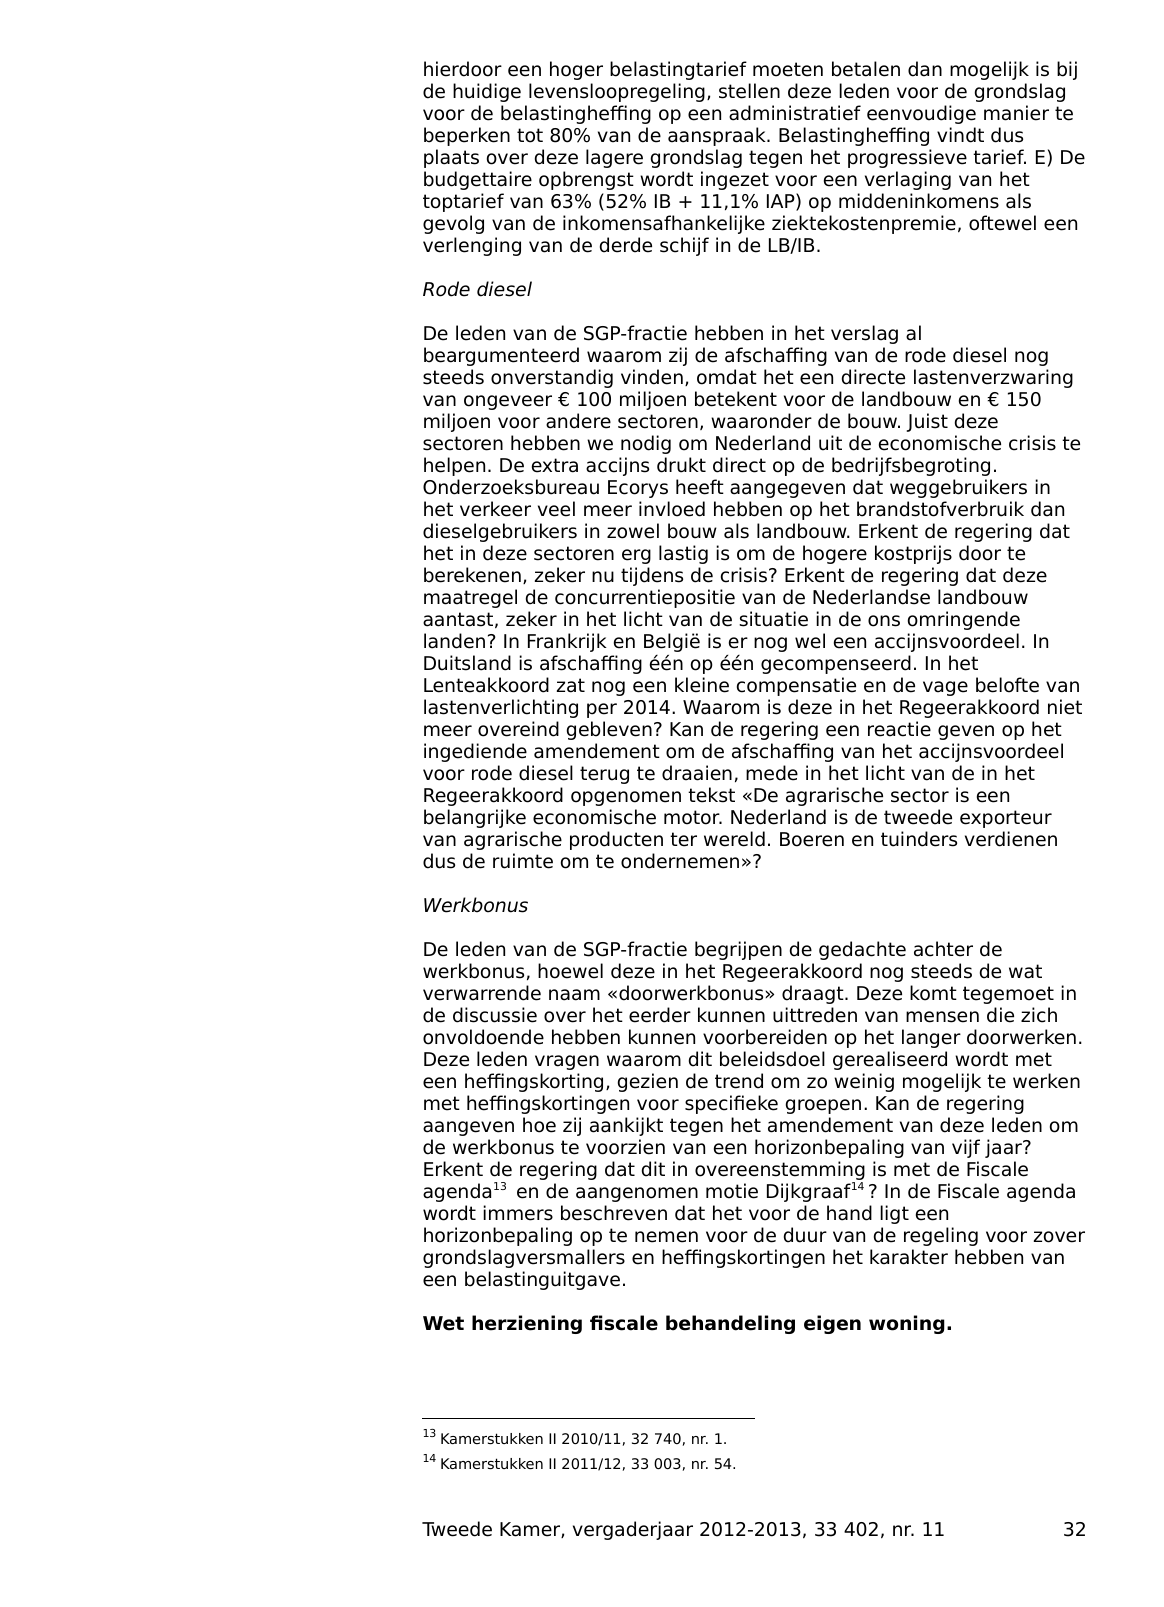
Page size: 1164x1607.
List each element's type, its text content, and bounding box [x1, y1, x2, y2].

text De leden van de SGP-fractie begrijpen de gedachte achter de werkbonus, hoewel deze in het Regeerakkoord nog steeds de wat verwarrende naam «doorwerkbonus» draagt. Deze komt tegemoet in de discussie over het eerder kunnen uittreden van mensen die zich onvoldoende hebben kunnen voorbereiden op het langer doorwerken. Deze leden vragen waarom dit beleidsdoel gerealiseerd wordt met een heffingskorting, gezien de trend om zo weinig mogelijk te werken met heffingskortingen voor specifieke groepen. Kan de regering aangeven hoe zij aankijkt tegen het amendement van deze leden om de werkbonus te voorzien van een horizonbepaling van vijf jaar? Erkent de regering dat dit in overeenstemming is met de Fiscale agenda en de aangenomen motie Dijkgraaf? In de Fiscale agenda wordt immers beschreven dat het voor de hand ligt een horizonbepaling op te nemen voor de duur van de regeling voor zover grondslagversmallers en heffingskortingen het karakter hebben van een belastinguitgave. [422, 939, 1087, 1291]
text Kamerstukken II 2011/12, 33 003, nr. 54. [422, 1452, 1087, 1474]
text De leden van de SGP-fractie hebben in het verslag al beargumenteerd waarom zij de afschaffing van de rode diesel nog steeds onverstandig vinden, omdat het een directe lastenverzwaring van ongeveer € 100 miljoen betekent voor de landbouw en € 150 miljoen voor andere sectoren, waaronder de bouw. Juist deze sectoren hebben we nodig om Nederland uit de economische crisis te helpen. De extra accijns drukt direct op de bedrijfsbegroting. Onderzoeksbureau Ecorys heeft aangegeven dat weggebruikers in het verkeer veel meer invloed hebben op het brandstofverbruik dan dieselgebruikers in zowel bouw als landbouw. Erkent de regering dat het in deze sectoren erg lastig is om de hogere kostprijs door te berekenen, zeker nu tijdens de crisis? Erkent de regering dat deze maatregel de concurrentiepositie van de Nederlandse landbouw aantast, zeker in het licht van de situatie in de ons omringende landen? In Frankrijk en België is er nog wel een accijnsvoordeel. In Duitsland is afschaffing één op één gecompenseerd. In het Lenteakkoord zat nog een kleine compensatie en de vage belofte van lastenverlichting per 2014. Waarom is deze in het Regeerakkoord niet meer overeind gebleven? Kan de regering een reactie geven op het ingediende amendement om de afschaffing van het accijnsvoordeel voor rode diesel terug te draaien, mede in het licht van de in het Regeerakkoord opgenomen tekst «De agrarische sector is een belangrijke economische motor. Nederland is de tweede exporteur van agrarische producten ter wereld. Boeren en tuinders verdienen dus de ruimte om te ondernemen»? [422, 323, 1087, 873]
subtitle Werkbonus [422, 895, 1087, 917]
text Wet herziening fiscale behandeling eigen woning. [422, 1313, 1087, 1335]
text Kamerstukken II 2010/11, 32 740, nr. 1. [422, 1427, 1087, 1449]
subtitle Rode diesel [422, 279, 1087, 301]
text hierdoor een hoger belastingtarief moeten betalen dan mogelijk is bij de huidige levensloopregeling, stellen deze leden voor de grondslag voor de belastingheffing op een administratief eenvoudige manier te beperken tot 80% van de aanspraak. Belastingheffing vindt dus plaats over deze lagere grondslag tegen het progressieve tarief. E) De budgettaire opbrengst wordt ingezet voor een verlaging van het toptarief van 63% (52% IB + 11,1% IAP) op middeninkomens als gevolg van de inkomensafhankelijke ziektekostenpremie, oftewel een verlenging van de derde schijf in de LB/IB. [422, 59, 1087, 257]
